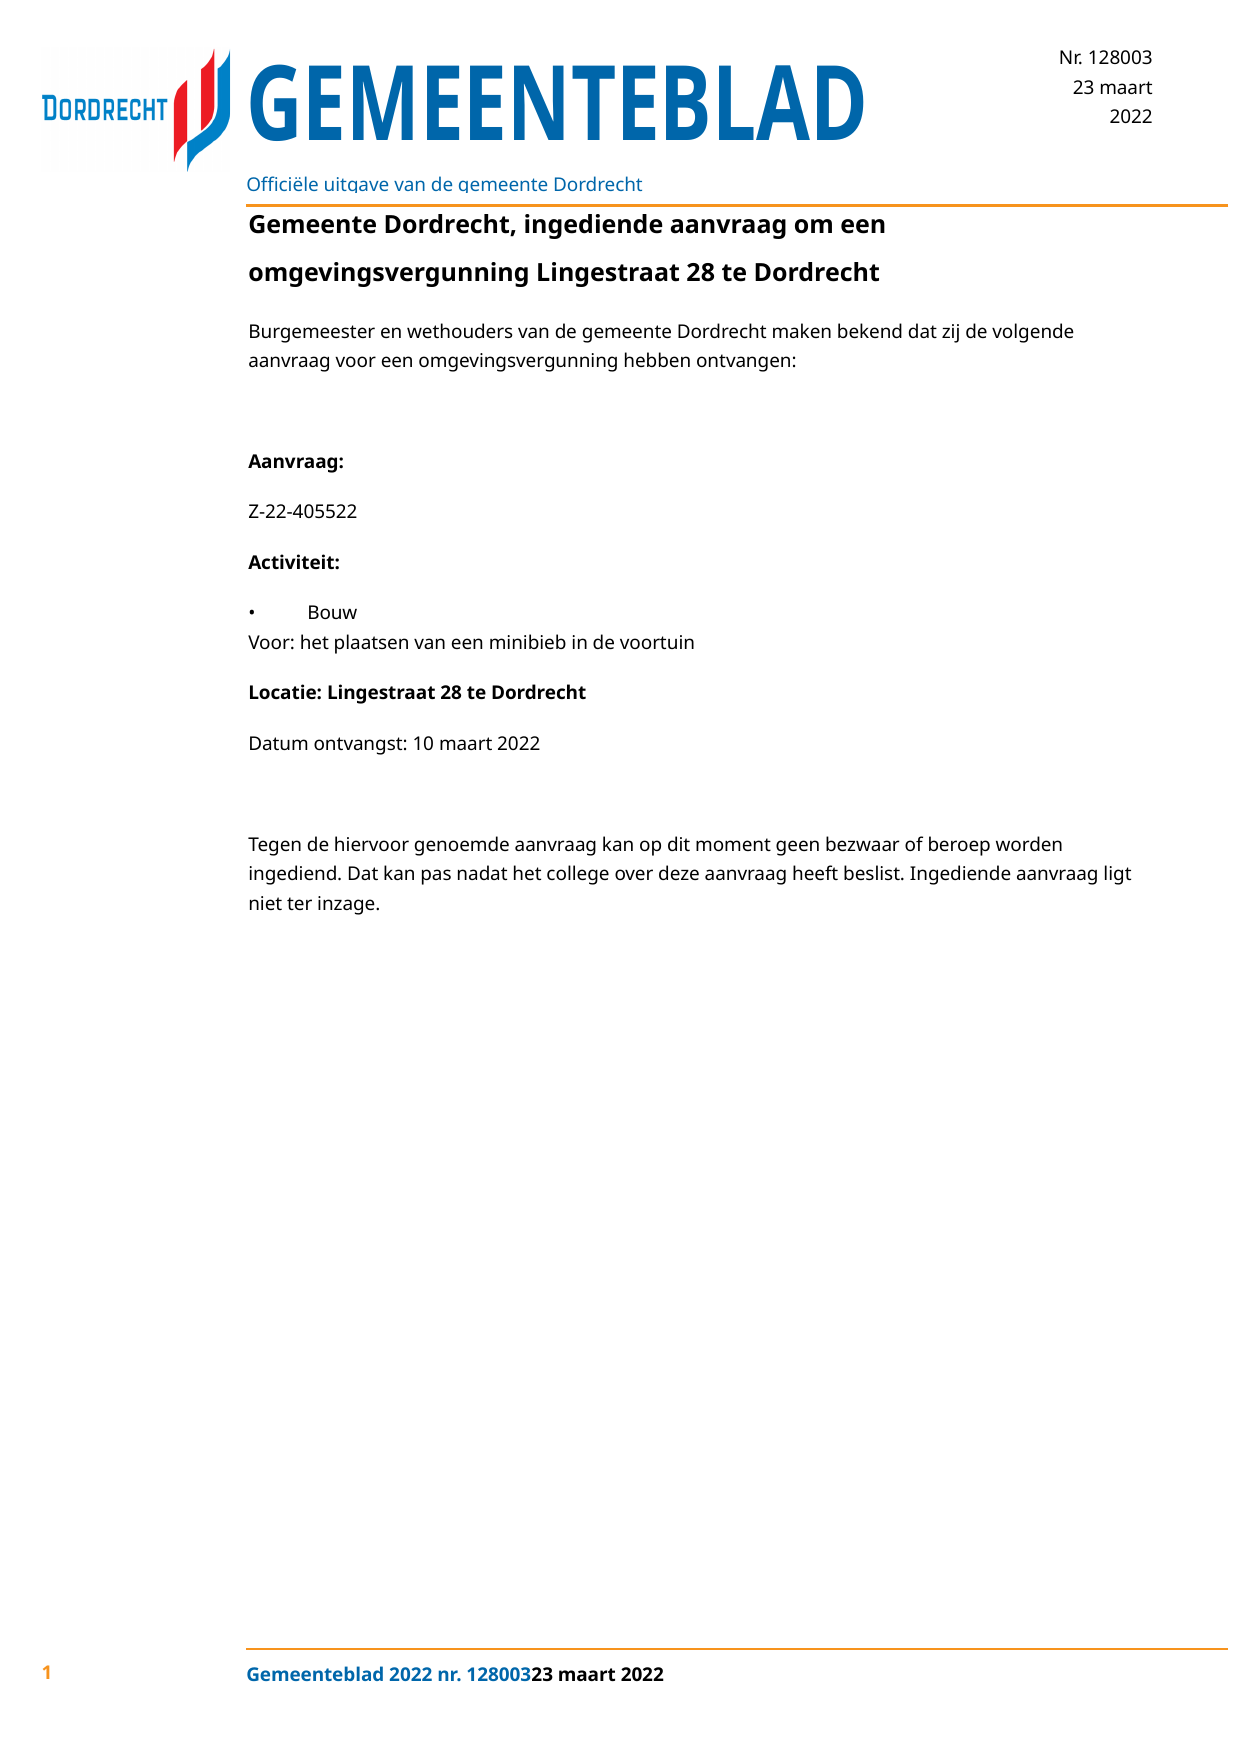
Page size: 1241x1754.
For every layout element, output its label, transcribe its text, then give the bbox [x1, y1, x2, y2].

text Aanvraag: [248, 448, 1152, 474]
list Bouw [248, 599, 1152, 625]
text Voor: het plaatsen van een minibieb in de voortuin [248, 629, 1152, 655]
picture [41, 47, 231, 172]
text Gemeente Dordrecht, ingediende aanvraag om een omgevingsvergunning Lingestraat 28 te Dordrecht [248, 207, 1152, 288]
text Activiteit: [248, 549, 1152, 575]
text Burgemeester en wethouders van de gemeente Dordrecht maken bekend dat zij de volgende aanvraag voor een omgevingsvergunning hebben ontvangen: [248, 318, 1152, 373]
text Locatie: Lingestraat 28 te Dordrecht [248, 679, 1152, 705]
text Tegen de hiervoor genoemde aanvraag kan op dit moment geen bezwaar of beroep worden ingediend. Dat kan pas nadat het college over deze aanvraag heeft beslist. Ingediende aanvraag ligt niet ter inzage. [248, 831, 1152, 916]
text Datum ontvangst: 10 maart 2022 [248, 730, 1152, 756]
text Z-22-405522 [248, 499, 1152, 524]
